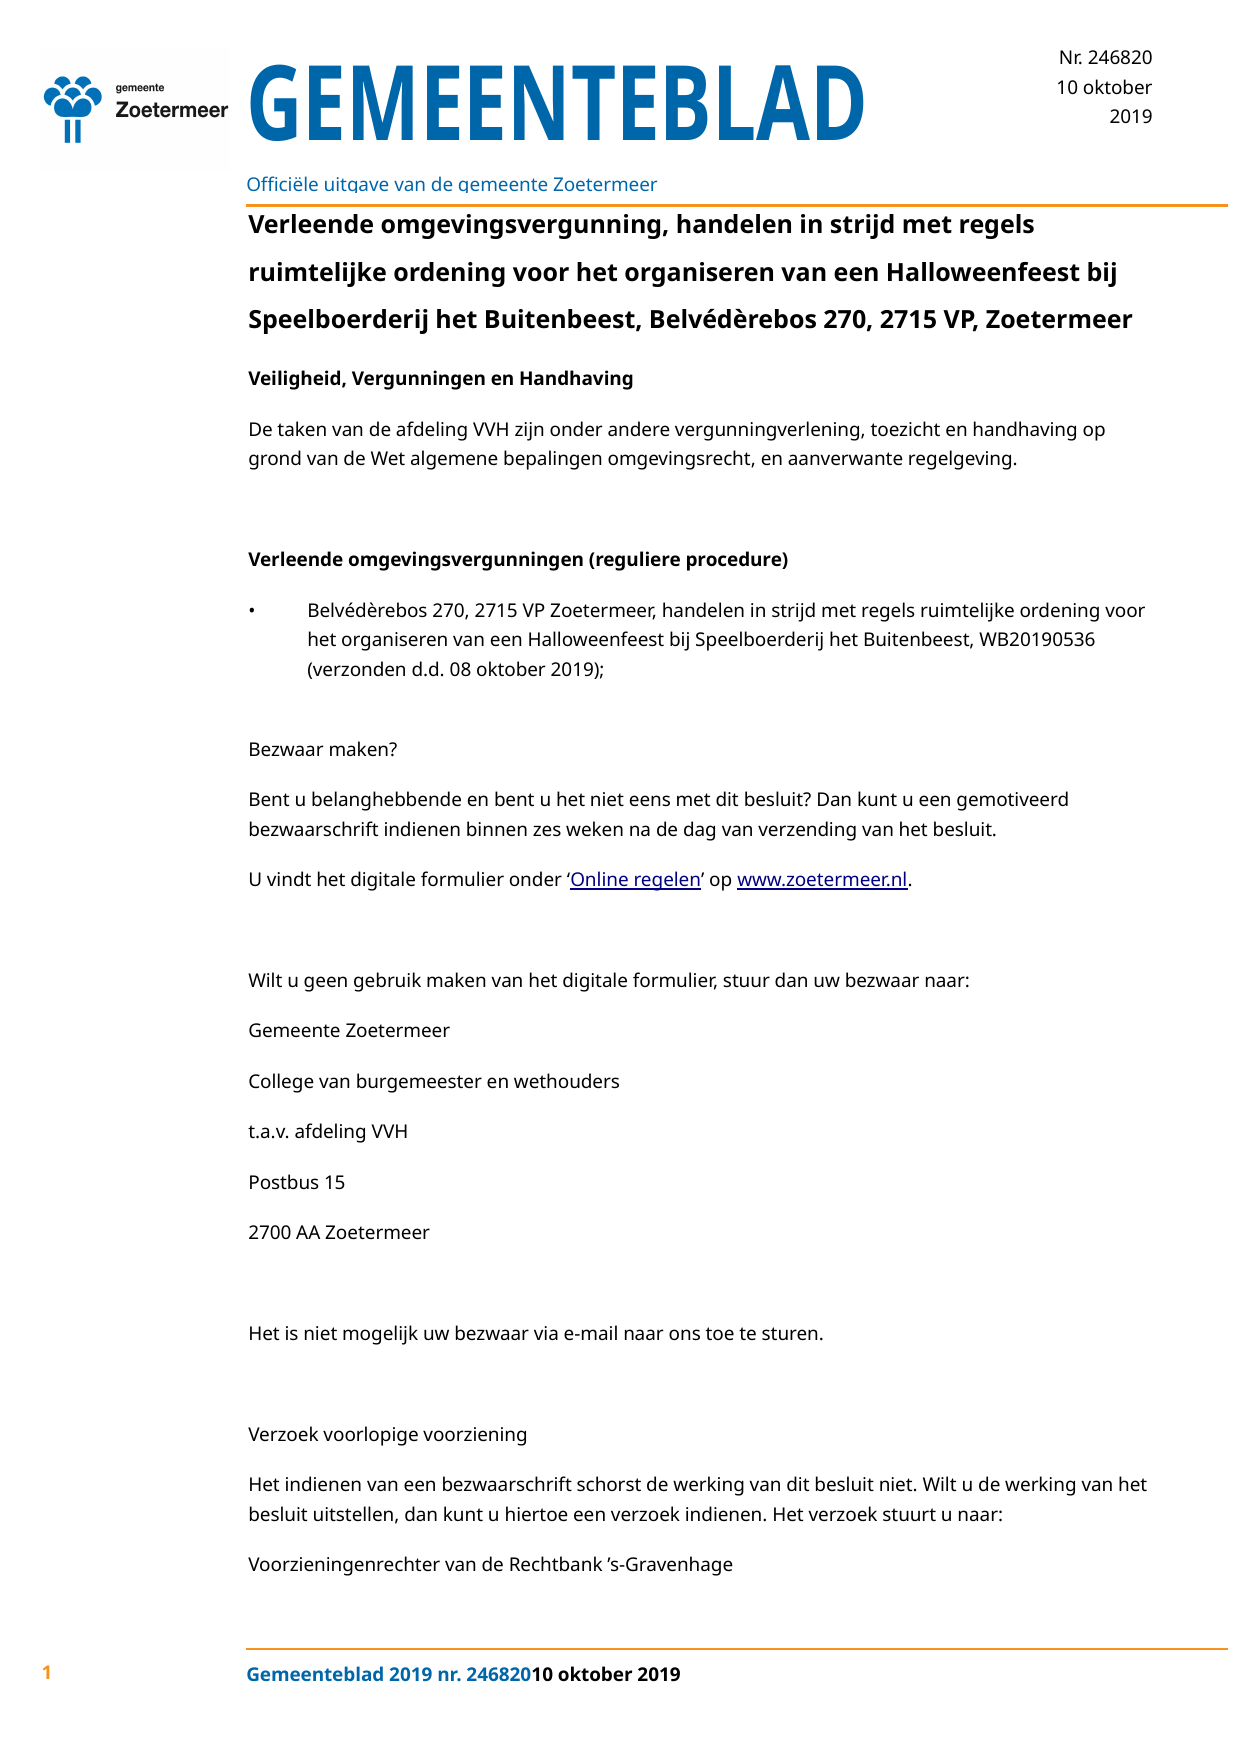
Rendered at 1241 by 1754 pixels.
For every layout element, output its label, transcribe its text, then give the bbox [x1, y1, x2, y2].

text Verleende omgevingsvergunningen (reguliere procedure) [248, 546, 1152, 572]
text Voorzieningenrechter van de Rechtbank ’s-Gravenhage [248, 1551, 1152, 1577]
text U vindt het digitale formulier onder ‘Online regelen’ op www.zoetermeer.nl. [248, 866, 1152, 892]
text Bent u belanghebbende en bent u het niet eens met dit besluit? Dan kunt u een gemotiveerd bezwaarschrift indienen binnen zes weken na de dag van verzending van het besluit. [248, 786, 1152, 842]
text t.a.v. afdeling VVH [248, 1118, 1152, 1144]
text Wilt u geen gebruik maken van het digitale formulier, stuur dan uw bezwaar naar: [248, 967, 1152, 993]
text De taken van de afdeling VVH zijn onder andere vergunningverlening, toezicht en handhaving op grond van de Wet algemene bepalingen omgevingsrecht, en aanverwante regelgeving. [248, 416, 1152, 471]
text Het is niet mogelijk uw bezwaar via e-mail naar ons toe te sturen. [248, 1320, 1152, 1346]
text Verleende omgevingsvergunning, handelen in strijd met regels ruimtelijke ordening voor het organiseren van een Halloweenfeest bij Speelboerderij het Buitenbeest, Belvédèrebos 270, 2715 VP, Zoetermeer [248, 207, 1152, 336]
list Belvédèrebos 270, 2715 VP Zoetermeer, handelen in strijd met regels ruimtelijke ordening voor het organiseren van een Halloweenfeest bij Speelboerderij het Buitenbeest, WB20190536 (verzonden d.d. 08 oktober 2019); [248, 597, 1152, 682]
text Het indienen van een bezwaarschrift schorst de werking van dit besluit niet. Wilt u de werking van het besluit uitstellen, dan kunt u hiertoe een verzoek indienen. Het verzoek stuurt u naar: [248, 1471, 1152, 1527]
text Gemeente Zoetermeer [248, 1018, 1152, 1043]
text Postbus 15 [248, 1169, 1152, 1194]
text Bezwaar maken? [248, 736, 1152, 762]
text College van burgemeester en wethouders [248, 1068, 1152, 1094]
text Veiligheid, Vergunningen en Handhaving [248, 366, 1152, 391]
text 2700 AA Zoetermeer [248, 1219, 1152, 1245]
picture [41, 47, 231, 172]
text Verzoek voorlopige voorziening [248, 1421, 1152, 1447]
